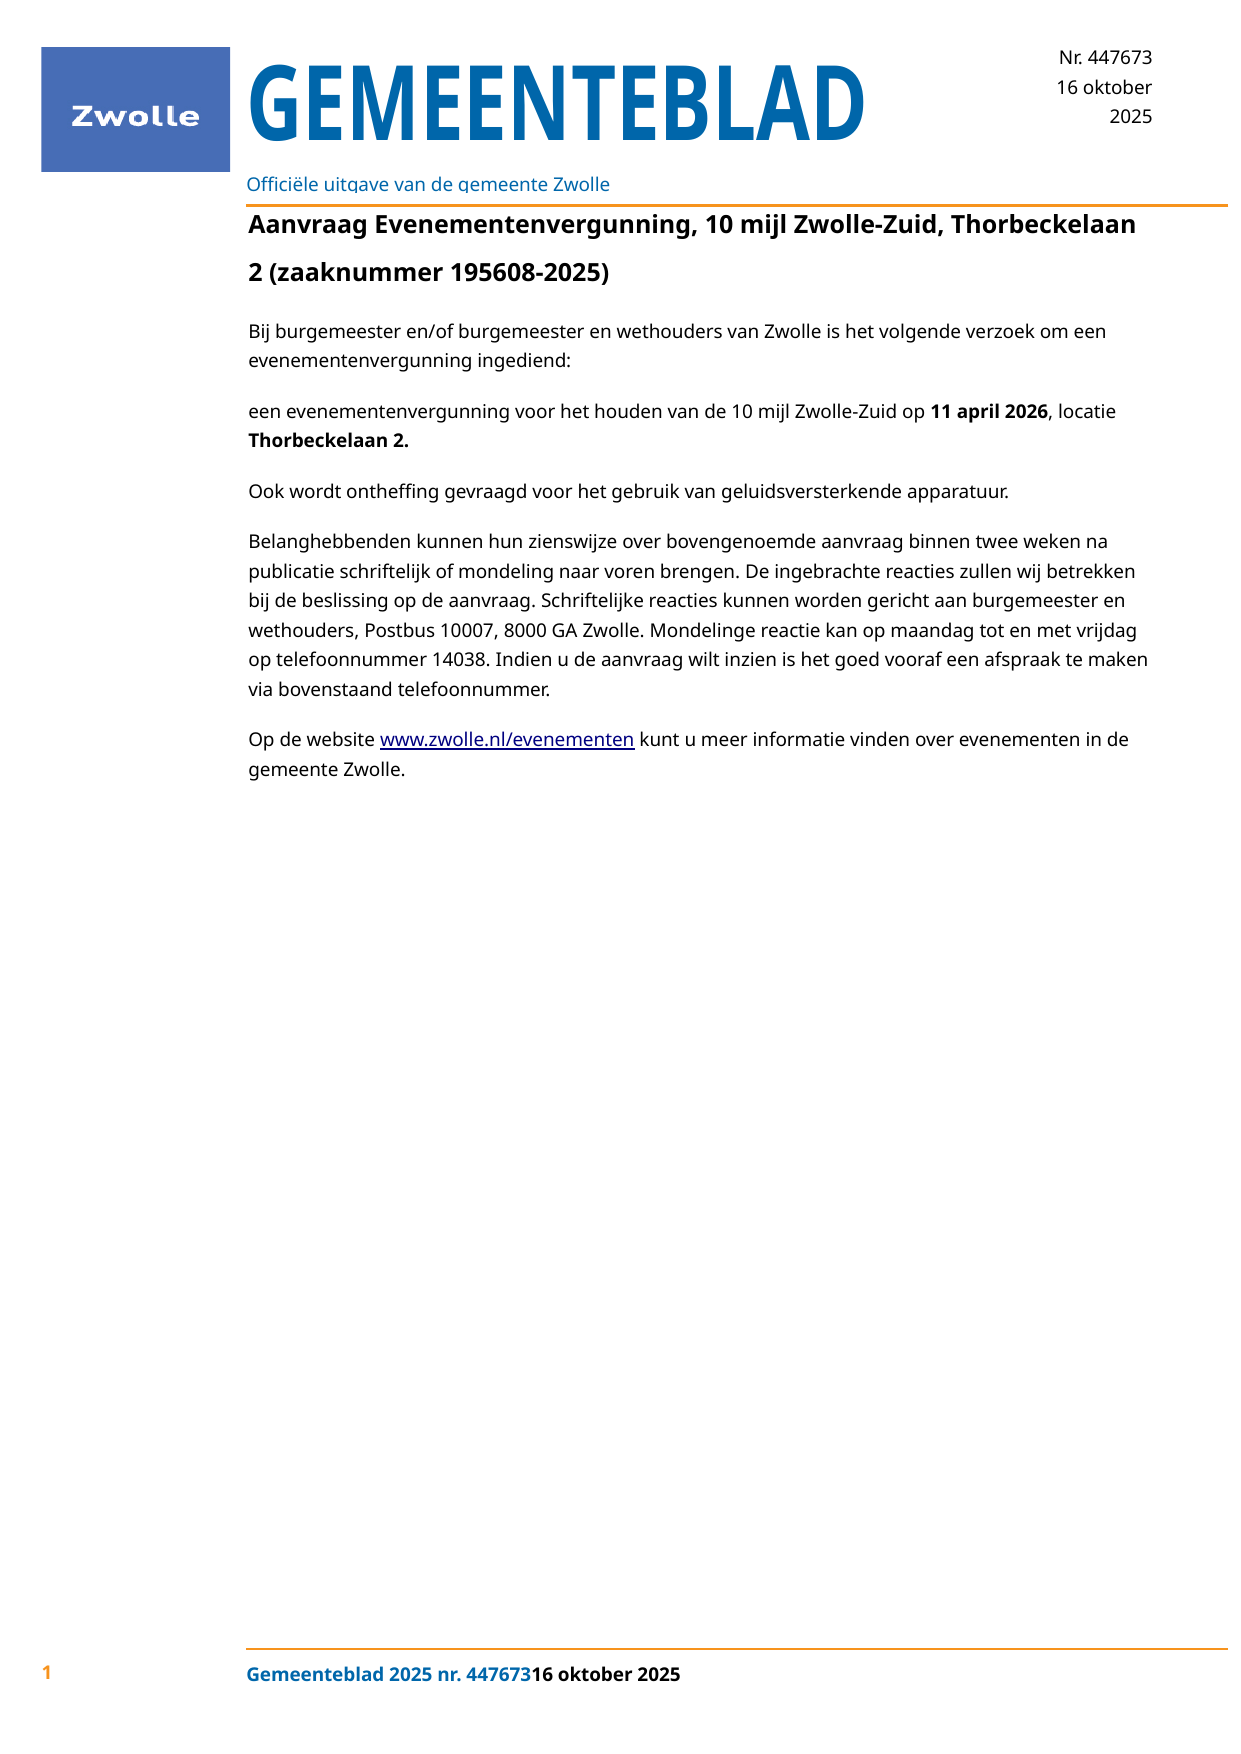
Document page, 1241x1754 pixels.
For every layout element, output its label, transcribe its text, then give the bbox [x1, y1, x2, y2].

text Ook wordt ontheffing gevraagd voor het gebruik van geluidsversterkende apparatuur. [248, 478, 1152, 504]
text Op de website www.zwolle.nl/evenementen kunt u meer informatie vinden over evenementen in de gemeente Zwolle. [248, 727, 1152, 782]
text Bij burgemeester en/of burgemeester en wethouders van Zwolle is het volgende verzoek om een evenementenvergunning ingediend: [248, 318, 1152, 373]
text Aanvraag Evenementenvergunning, 10 mijl Zwolle-Zuid, Thorbeckelaan 2 (zaaknummer 195608-2025) [248, 207, 1152, 288]
text een evenementenvergunning voor het houden van de 10 mijl Zwolle-Zuid op 11 april 2026, locatie Thorbeckelaan 2. [248, 398, 1152, 453]
text Belanghebbenden kunnen hun zienswijze over bovengenoemde aanvraag binnen twee weken na publicatie schriftelijk of mondeling naar voren brengen. De ingebrachte reacties zullen wij betrekken bij de beslissing op de aanvraag. Schriftelijke reacties kunnen worden gericht aan burgemeester en wethouders, Postbus 10007, 8000 GA Zwolle. Mondelinge reactie kan op maandag tot en met vrijdag op telefoonnummer 14038. Indien u de aanvraag wilt inzien is het goed vooraf een afspraak te maken via bovenstaand telefoonnummer. [248, 528, 1152, 702]
picture [41, 47, 231, 172]
